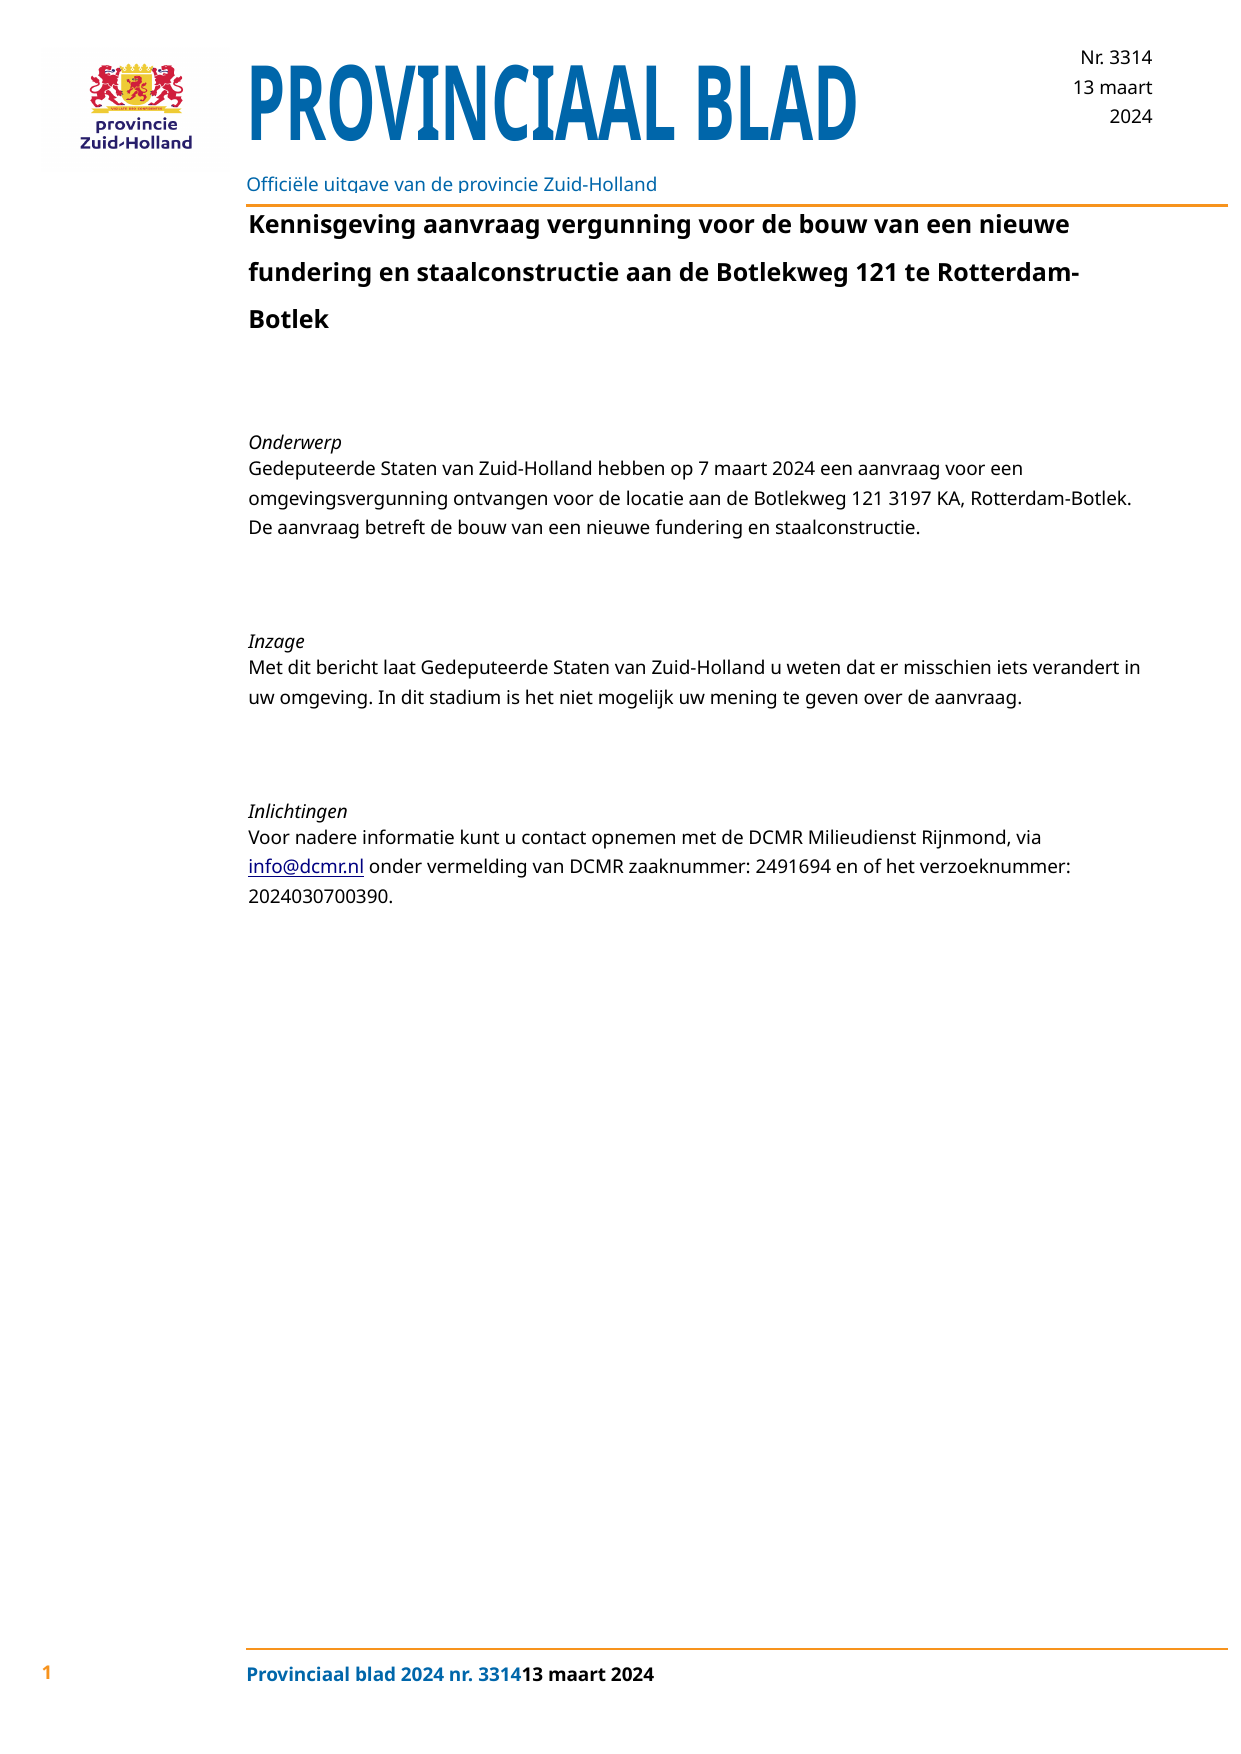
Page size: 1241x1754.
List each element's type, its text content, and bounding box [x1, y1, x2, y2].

text Onderwerp [248, 429, 1152, 455]
picture [41, 47, 231, 172]
text Met dit bericht laat Gedeputeerde Staten van Zuid-Holland u weten dat er misschien iets verandert in uw omgeving. In dit stadium is het niet mogelijk uw mening te geven over de aanvraag. [248, 654, 1152, 710]
text Gedeputeerde Staten van Zuid-Holland hebben op 7 maart 2024 een aanvraag voor een omgevingsvergunning ontvangen voor de locatie aan de Botlekweg 121 3197 KA, Rotterdam-Botlek. De aanvraag betreft de bouw van een nieuwe fundering en staalconstructie. [248, 455, 1152, 540]
text Inlichtingen [248, 798, 1152, 824]
text Kennisgeving aanvraag vergunning voor de bouw van een nieuwe fundering en staalconstructie aan de Botlekweg 121 te Rotterdam-Botlek [248, 207, 1152, 336]
text Inzage [248, 629, 1152, 654]
text Voor nadere informatie kunt u contact opnemen met de DCMR Milieudienst Rijnmond, via info@dcmr.nl onder vermelding van DCMR zaaknummer: 2491694 en of het verzoeknummer: 2024030700390. [248, 824, 1152, 909]
